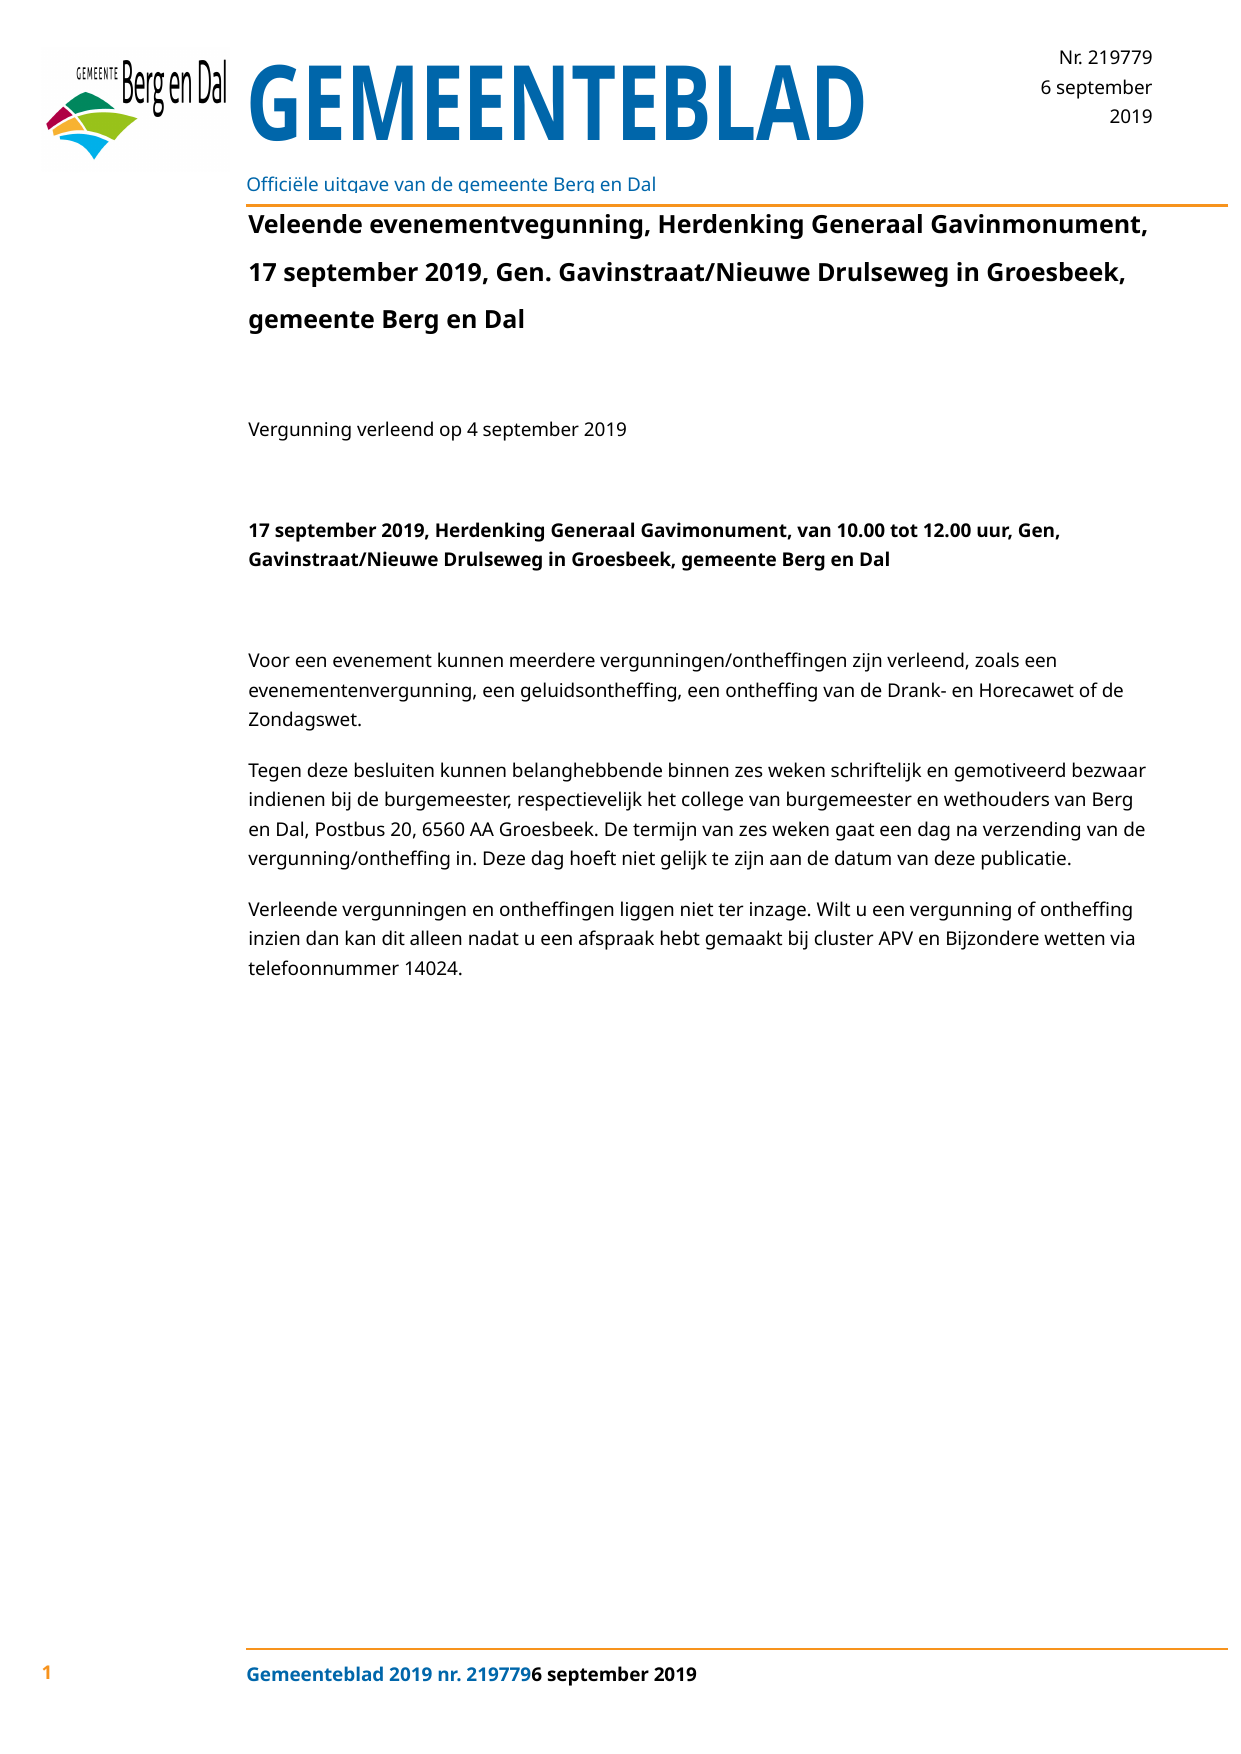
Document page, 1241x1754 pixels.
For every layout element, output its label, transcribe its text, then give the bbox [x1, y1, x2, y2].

text Veleende evenementvegunning, Herdenking Generaal Gavinmonument, 17 september 2019, Gen. Gavinstraat/Nieuwe Drulseweg in Groesbeek, gemeente Berg en Dal [248, 207, 1152, 336]
text 17 september 2019, Herdenking Generaal Gavimonument, van 10.00 tot 12.00 uur, Gen, Gavinstraat/Nieuwe Drulseweg in Groesbeek, gemeente Berg en Dal [248, 517, 1152, 572]
text Tegen deze besluiten kunnen belanghebbende binnen zes weken schriftelijk en gemotiveerd bezwaar indienen bij de burgemeester, respectievelijk het college van burgemeester en wethouders van Berg en Dal, Postbus 20, 6560 AA Groesbeek. De termijn van zes weken gaat een dag na verzending van de vergunning/ontheffing in. Deze dag hoeft niet gelijk te zijn aan de datum van deze publicatie. [248, 757, 1152, 871]
text Verleende vergunningen en ontheffingen liggen niet ter inzage. Wilt u een vergunning of ontheffing inzien dan kan dit alleen nadat u een afspraak hebt gemaakt bij cluster APV en Bijzondere wetten via telefoonnummer 14024. [248, 896, 1152, 981]
text Voor een evenement kunnen meerdere vergunningen/ontheffingen zijn verleend, zoals een evenementenvergunning, een geluidsontheffing, een ontheffing van de Drank- en Horecawet of de Zondagswet. [248, 647, 1152, 732]
text Vergunning verleend op 4 september 2019 [248, 416, 1152, 442]
picture [41, 47, 231, 172]
